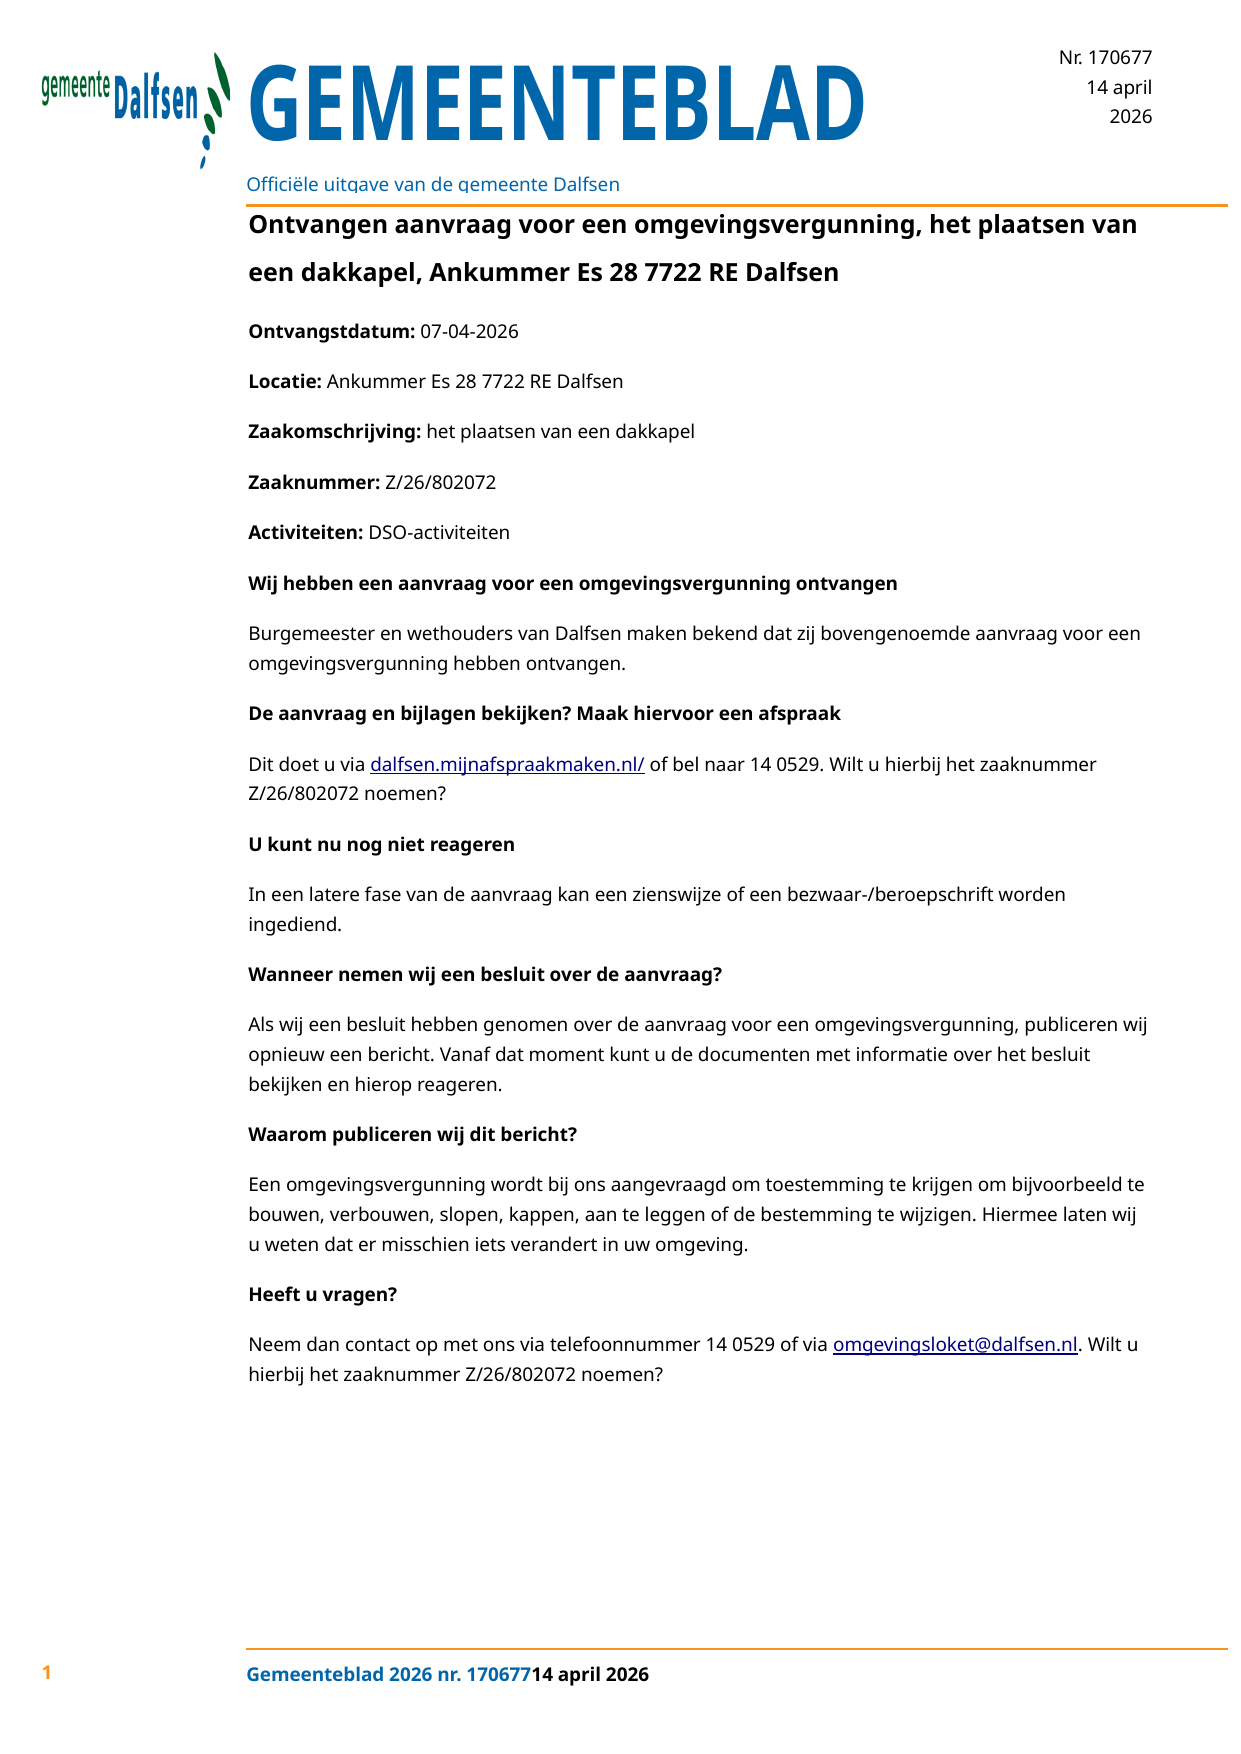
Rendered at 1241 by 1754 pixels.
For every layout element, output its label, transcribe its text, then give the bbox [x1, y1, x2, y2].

text Zaakomschrijving: het plaatsen van een dakkapel [248, 419, 1152, 444]
text Ontvangen aanvraag voor een omgevingsvergunning, het plaatsen van een dakkapel, Ankummer Es 28 7722 RE Dalfsen [248, 207, 1152, 288]
text Waarom publiceren wij dit bericht? [248, 1121, 1152, 1147]
text Ontvangstdatum: 07-04-2026 [248, 318, 1152, 344]
text Zaaknummer: Z/26/802072 [248, 469, 1152, 495]
text In een latere fase van de aanvraag kan een zienswijze of een bezwaar-/beroepschrift worden ingediend. [248, 881, 1152, 937]
text U kunt nu nog niet reageren [248, 831, 1152, 857]
picture [41, 47, 231, 172]
text De aanvraag en bijlagen bekijken? Maak hiervoor een afspraak [248, 700, 1152, 726]
text Heeft u vragen? [248, 1281, 1152, 1307]
text Wij hebben een aanvraag voor een omgevingsvergunning ontvangen [248, 570, 1152, 596]
text Wanneer nemen wij een besluit over de aanvraag? [248, 961, 1152, 987]
text Dit doet u via dalfsen.mijnafspraakmaken.nl/ of bel naar 14 0529. Wilt u hierbij het zaaknummer Z/26/802072 noemen? [248, 751, 1152, 806]
text Activiteiten: DSO-activiteiten [248, 519, 1152, 545]
text Burgemeester en wethouders van Dalfsen maken bekend dat zij bovengenoemde aanvraag voor een omgevingsvergunning hebben ontvangen. [248, 620, 1152, 676]
text Een omgevingsvergunning wordt bij ons aangevraagd om toestemming te krijgen om bijvoorbeeld te bouwen, verbouwen, slopen, kappen, aan te leggen of de bestemming te wijzigen. Hiermee laten wij u weten dat er misschien iets verandert in uw omgeving. [248, 1172, 1152, 1257]
text Locatie: Ankummer Es 28 7722 RE Dalfsen [248, 368, 1152, 394]
text Neem dan contact op met ons via telefoonnummer 14 0529 of via omgevingsloket@dalfsen.nl. Wilt u hierbij het zaaknummer Z/26/802072 noemen? [248, 1332, 1152, 1387]
text Als wij een besluit hebben genomen over de aanvraag voor een omgevingsvergunning, publiceren wij opnieuw een bericht. Vanaf dat moment kunt u de documenten met informatie over het besluit bekijken en hierop reageren. [248, 1012, 1152, 1097]
